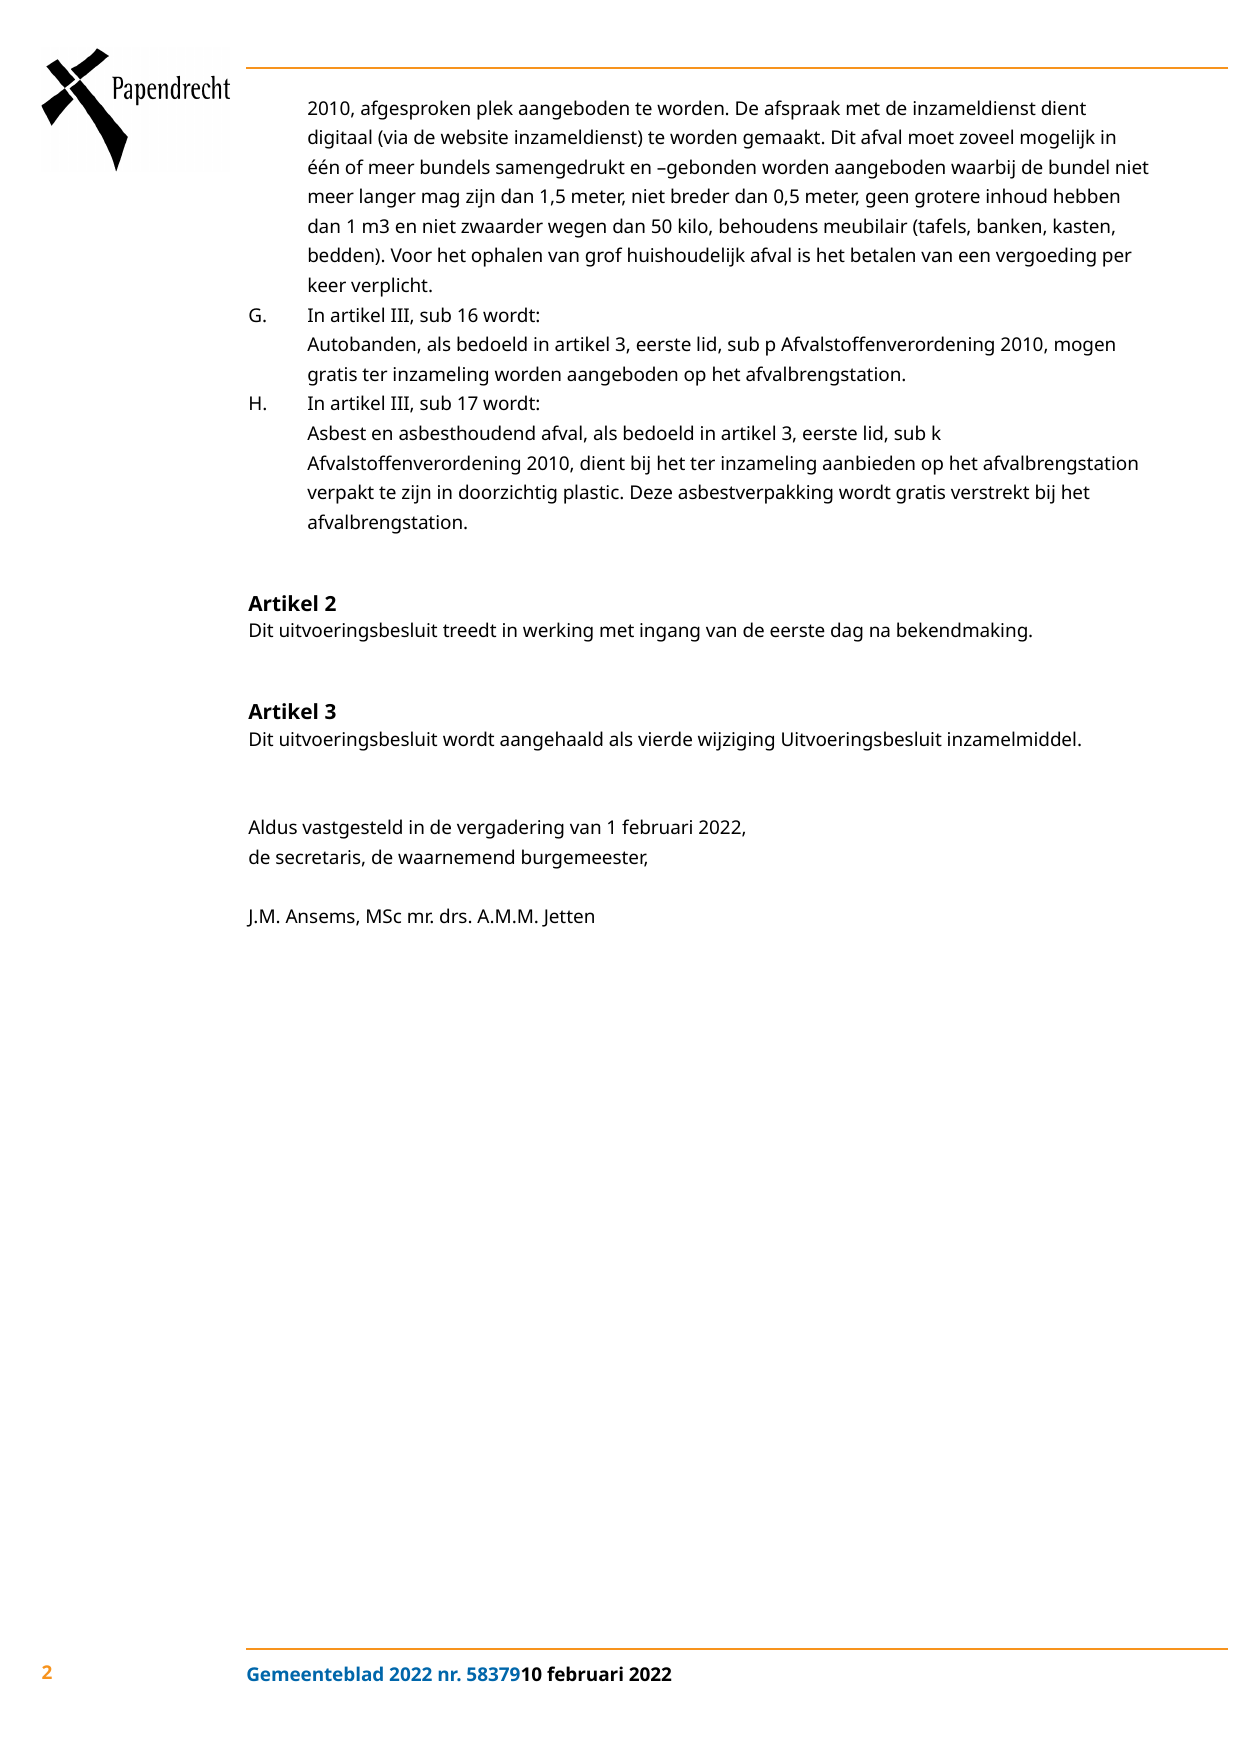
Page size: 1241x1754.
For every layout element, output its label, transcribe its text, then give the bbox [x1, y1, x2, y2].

list Autobanden, als bedoeld in artikel 3, eerste lid, sub p Afvalstoffenverordening 2010, mogen gratis ter inzameling worden aangeboden op het afvalbrengstation. [248, 331, 1152, 387]
text Artikel 3 [248, 697, 1152, 726]
list In artikel III, sub 17 wordt: [248, 391, 1152, 416]
text de secretaris, de waarnemend burgemeester, [248, 844, 1152, 870]
list 2010, afgesproken plek aangeboden te worden. De afspraak met de inzameldienst dient digitaal (via de website inzameldienst) te worden gemaakt. Dit afval moet zoveel mogelijk in één of meer bundels samengedrukt en –gebonden worden aangeboden waarbij de bundel niet meer langer mag zijn dan 1,5 meter, niet breder dan 0,5 meter, geen grotere inhoud hebben dan 1 m3 en niet zwaarder wegen dan 50 kilo, behoudens meubilair (tafels, banken, kasten, bedden). Voor het ophalen van grof huishoudelijk afval is het betalen van een vergoeding per keer verplicht. [248, 95, 1152, 298]
list In artikel III, sub 16 wordt: [248, 302, 1152, 328]
text Dit uitvoeringsbesluit wordt aangehaald als vierde wijziging Uitvoeringsbesluit inzamelmiddel. [248, 726, 1152, 752]
text Aldus vastgesteld in de vergadering van 1 februari 2022, [248, 814, 1152, 840]
list Asbest en asbesthoudend afval, als bedoeld in artikel 3, eerste lid, sub k Afvalstoffenverordening 2010, dient bij het ter inzameling aanbieden op het afvalbrengstation verpakt te zijn in doorzichtig plastic. Deze asbestverpakking wordt gratis verstrekt bij het afvalbrengstation. [248, 420, 1152, 535]
text Dit uitvoeringsbesluit treedt in werking met ingang van de eerste dag na bekendmaking. [248, 617, 1152, 643]
text J.M. Ansems, MSc mr. drs. A.M.M. Jetten [248, 903, 1152, 929]
text Artikel 2 [248, 589, 1152, 617]
picture [41, 47, 231, 172]
